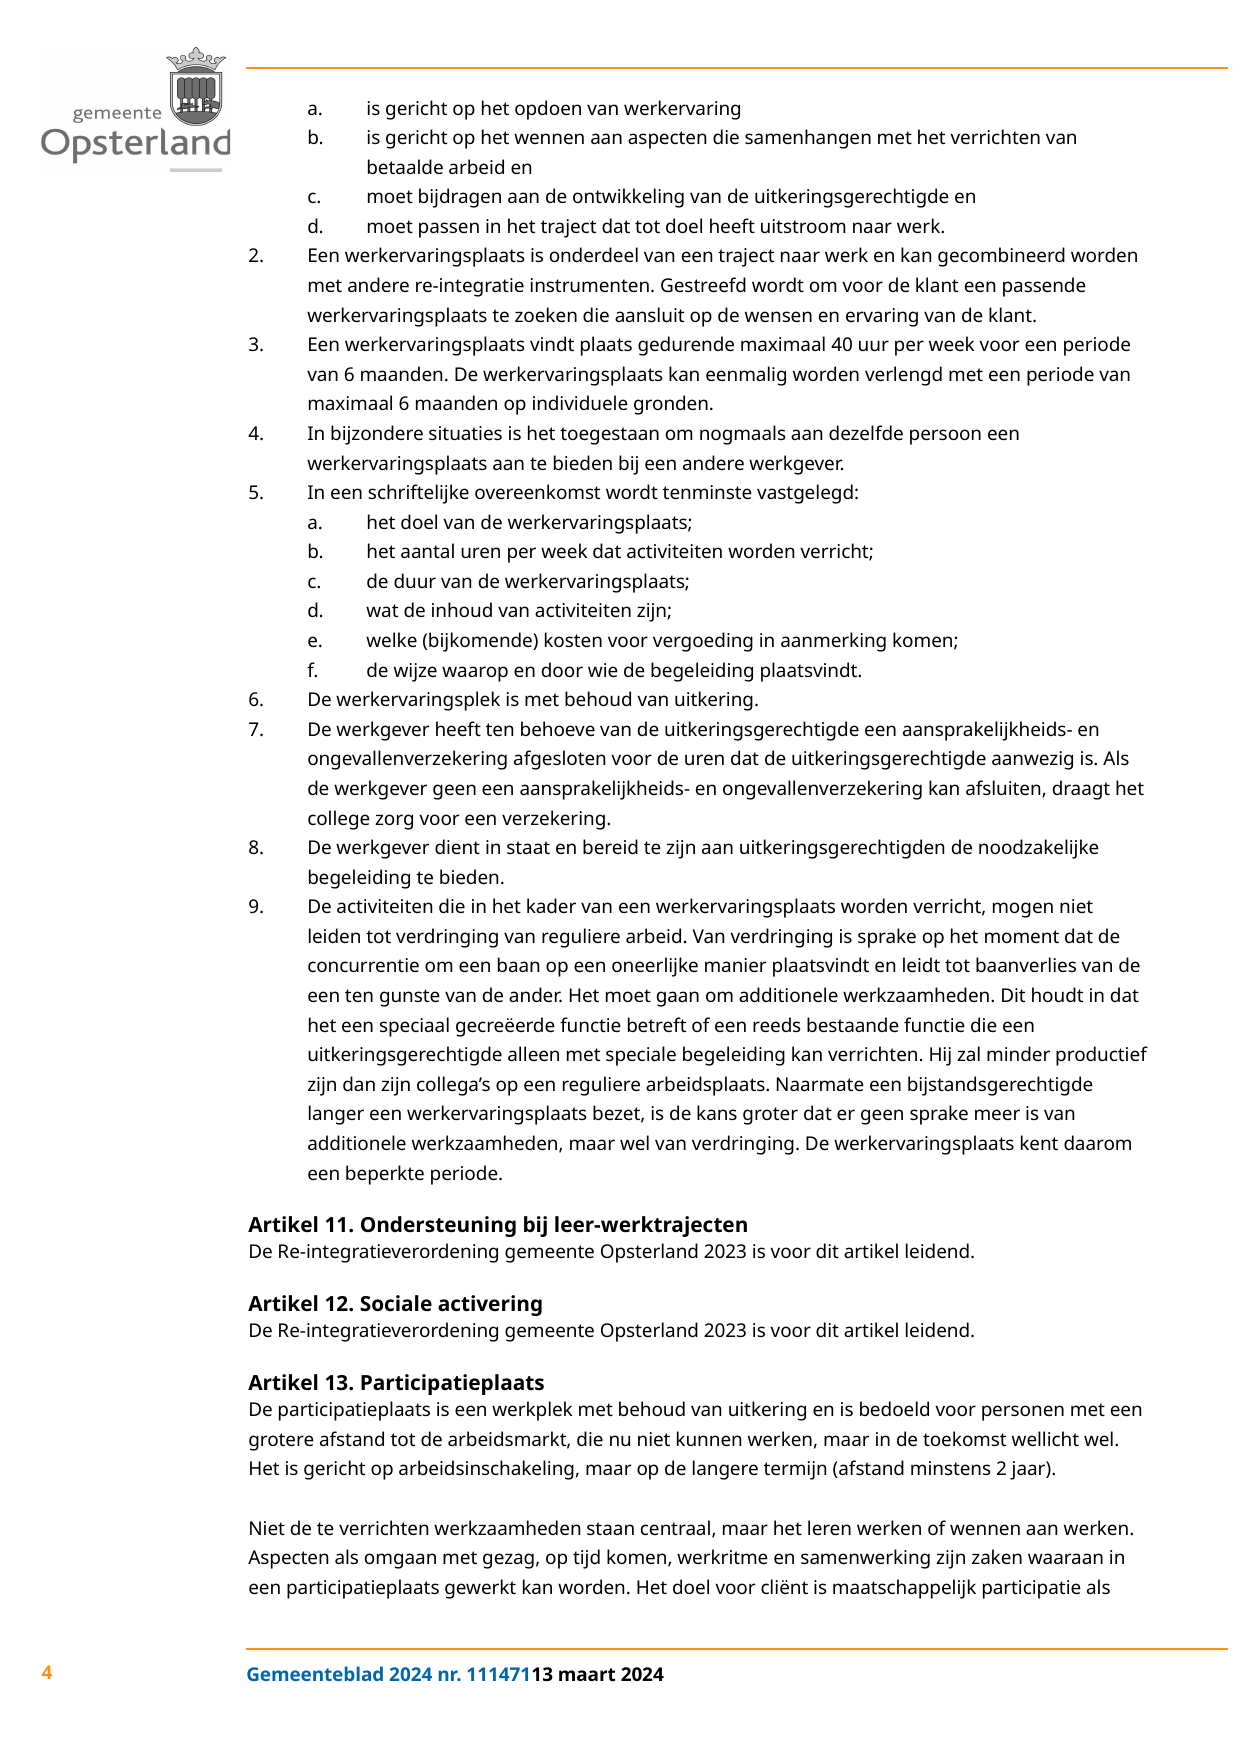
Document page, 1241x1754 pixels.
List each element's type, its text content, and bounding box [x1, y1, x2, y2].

text De participatieplaats is een werkplek met behoud van uitkering en is bedoeld voor personen met een grotere afstand tot de arbeidsmarkt, die nu niet kunnen werken, maar in de toekomst wellicht wel. Het is gericht op arbeidsinschakeling, maar op de langere termijn (afstand minstens 2 jaar). [248, 1396, 1152, 1481]
text Artikel 11. Ondersteuning bij leer-werktrajecten [248, 1210, 1152, 1239]
list welke (bijkomende) kosten voor vergoeding in aanmerking komen; [307, 627, 1152, 653]
list In een schriftelijke overeenkomst wordt tenminste vastgelegd: [248, 479, 1152, 505]
list De werkgever heeft ten behoeve van de uitkeringsgerechtigde een aansprakelijkheids- en ongevallenverzekering afgesloten voor de uren dat de uitkeringsgerechtigde aanwezig is. Als de werkgever geen een aansprakelijkheids- en ongevallenverzekering kan afsluiten, draagt het college zorg voor een verzekering. [248, 716, 1152, 831]
text De Re-integratieverordening gemeente Opsterland 2023 is voor dit artikel leidend. [248, 1317, 1152, 1343]
text Artikel 13. Participatieplaats [248, 1368, 1152, 1396]
list de wijze waarop en door wie de begeleiding plaatsvindt. [307, 657, 1152, 683]
list Een werkervaringsplaats vindt plaats gedurende maximaal 40 uur per week voor een periode van 6 maanden. De werkervaringsplaats kan eenmalig worden verlengd met een periode van maximaal 6 maanden op individuele gronden. [248, 331, 1152, 416]
text Artikel 12. Sociale activering [248, 1289, 1152, 1317]
list moet bijdragen aan de ontwikkeling van de uitkeringsgerechtigde en [307, 183, 1152, 209]
list is gericht op het wennen aan aspecten die samenhangen met het verrichten van betaalde arbeid en [307, 124, 1152, 180]
list het doel van de werkervaringsplaats; [307, 509, 1152, 535]
list In bijzondere situaties is het toegestaan om nogmaals aan dezelfde persoon een werkervaringsplaats aan te bieden bij een andere werkgever. [248, 420, 1152, 476]
list De werkervaringsplek is met behoud van uitkering. [248, 686, 1152, 712]
list wat de inhoud van activiteiten zijn; [307, 598, 1152, 623]
text Niet de te verrichten werkzaamheden staan centraal, maar het leren werken of wennen aan werken. Aspecten als omgaan met gezag, op tijd komen, werkritme en samenwerking zijn zaken waaraan in een participatieplaats gewerkt kan worden. Het doel voor cliënt is maatschappelijk participatie als [248, 1515, 1152, 1599]
list is gericht op het opdoen van werkervaring [307, 95, 1152, 121]
list De werkgever dient in staat en bereid te zijn aan uitkeringsgerechtigden de noodzakelijke begeleiding te bieden. [248, 834, 1152, 890]
list Een werkervaringsplaats is onderdeel van een traject naar werk en kan gecombineerd worden met andere re-integratie instrumenten. Gestreefd wordt om voor de klant een passende werkervaringsplaats te zoeken die aansluit op de wensen en ervaring van de klant. [248, 243, 1152, 328]
picture [41, 47, 231, 172]
list De activiteiten die in het kader van een werkervaringsplaats worden verricht, mogen niet leiden tot verdringing van reguliere arbeid. Van verdringing is sprake op het moment dat de concurrentie om een baan op een oneerlijke manier plaatsvindt en leidt tot baanverlies van de een ten gunste van de ander. Het moet gaan om additionele werkzaamheden. Dit houdt in dat het een speciaal gecreëerde functie betreft of een reeds bestaande functie die een uitkeringsgerechtigde alleen met speciale begeleiding kan verrichten. Hij zal minder productief zijn dan zijn collega’s op een reguliere arbeidsplaats. Naarmate een bijstandsgerechtigde langer een werkervaringsplaats bezet, is de kans groter dat er geen sprake meer is van additionele werkzaamheden, maar wel van verdringing. De werkervaringsplaats kent daarom een beperkte periode. [248, 893, 1152, 1186]
list moet passen in het traject dat tot doel heeft uitstroom naar werk. [307, 213, 1152, 239]
list de duur van de werkervaringsplaats; [307, 568, 1152, 594]
list het aantal uren per week dat activiteiten worden verricht; [307, 538, 1152, 564]
text De Re-integratieverordening gemeente Opsterland 2023 is voor dit artikel leidend. [248, 1239, 1152, 1264]
